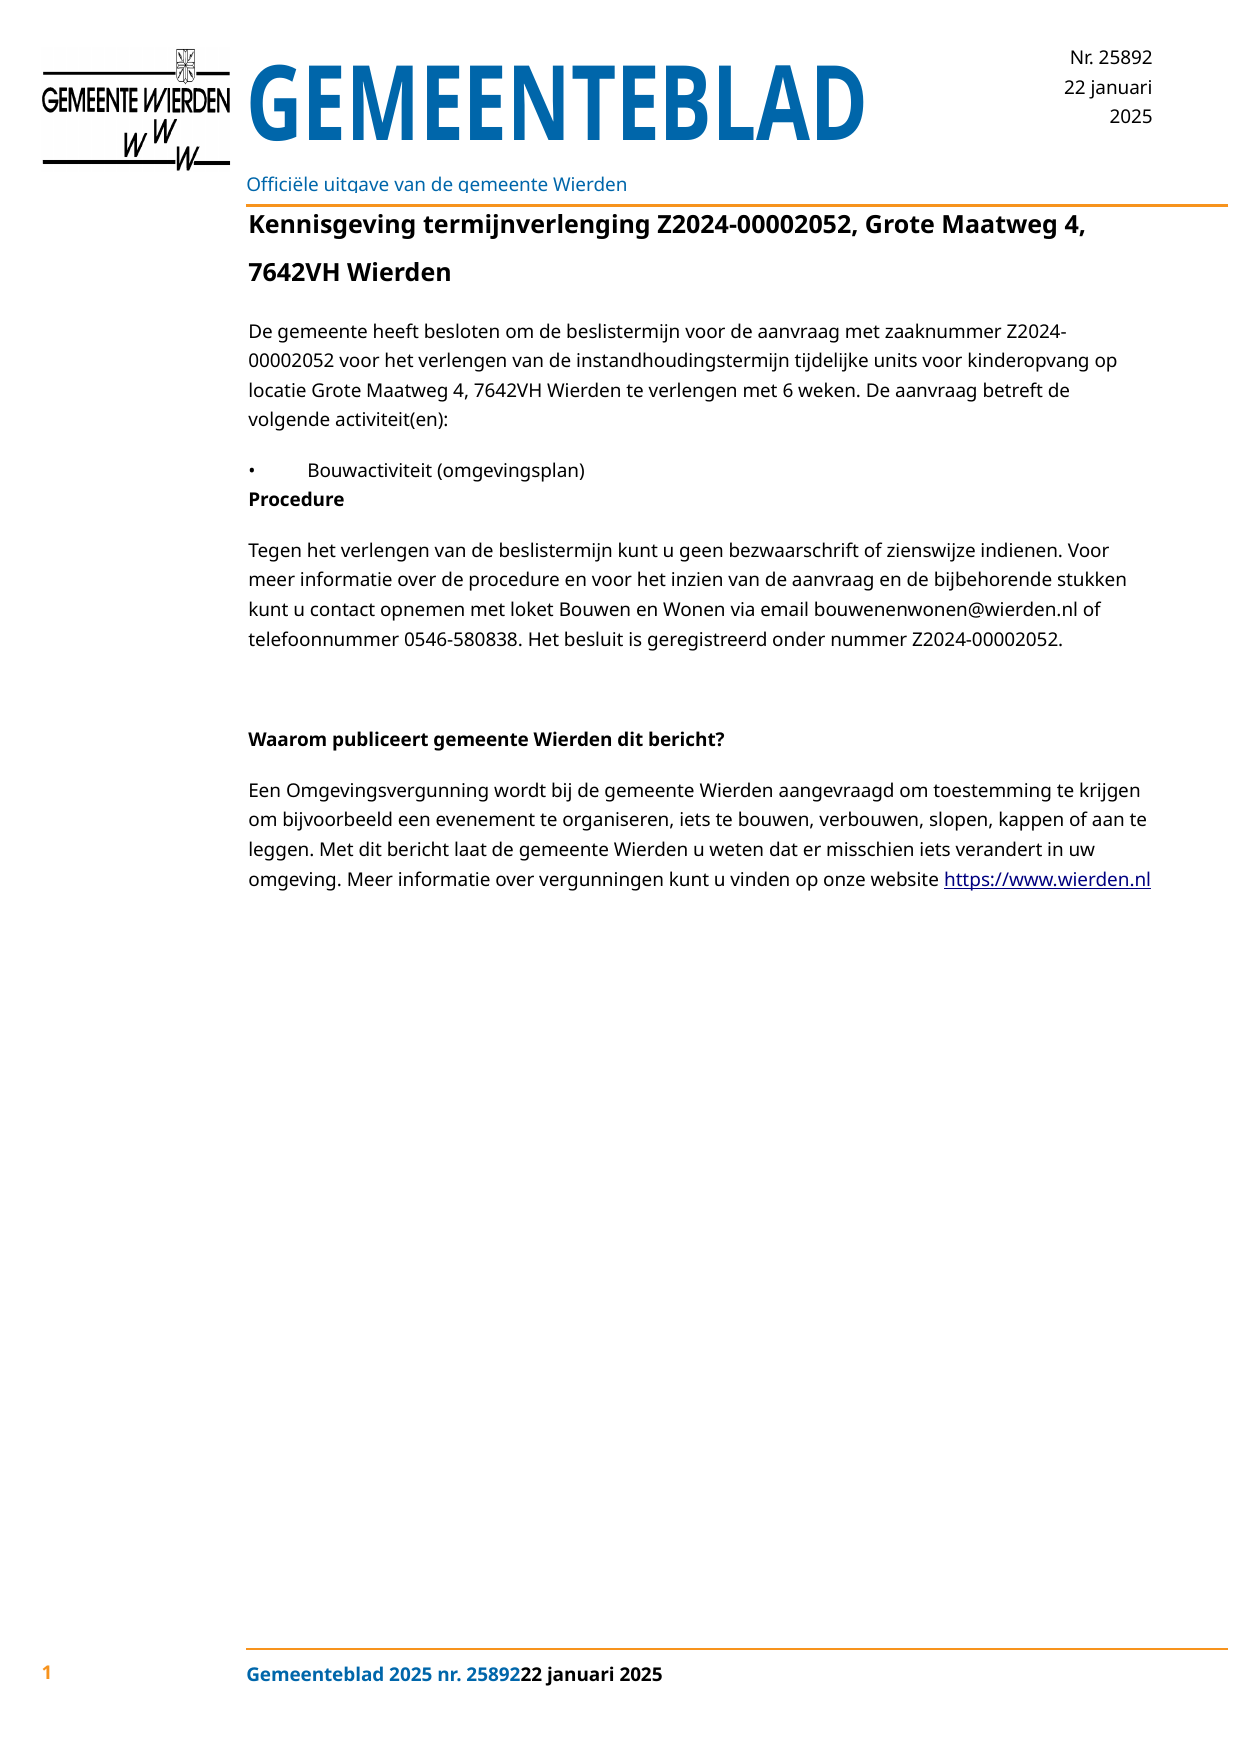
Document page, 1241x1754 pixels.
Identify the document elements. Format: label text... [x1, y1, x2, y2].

text De gemeente heeft besloten om de beslistermijn voor de aanvraag met zaaknummer Z2024-00002052 voor het verlengen van de instandhoudingstermijn tijdelijke units voor kinderopvang op locatie Grote Maatweg 4, 7642VH Wierden te verlengen met 6 weken. De aanvraag betreft de volgende activiteit(en): [248, 318, 1152, 432]
text Procedure [248, 487, 1152, 512]
text Tegen het verlengen van de beslistermijn kunt u geen bezwaarschrift of zienswijze indienen. Voor meer informatie over de procedure en voor het inzien van de aanvraag en de bijbehorende stukken kunt u contact opnemen met loket Bouwen en Wonen via email bouwenenwonen@wierden.nl of telefoonnummer 0546-580838. Het besluit is geregistreerd onder nummer Z2024-00002052. [248, 537, 1152, 652]
list Bouwactiviteit (omgevingsplan) [248, 457, 1152, 483]
text Waarom publiceert gemeente Wierden dit bericht? [248, 727, 1152, 752]
text Een Omgevingsvergunning wordt bij de gemeente Wierden aangevraagd om toestemming te krijgen om bijvoorbeeld een evenement te organiseren, iets te bouwen, verbouwen, slopen, kappen of aan te leggen. Met dit bericht laat de gemeente Wierden u weten dat er misschien iets verandert in uw omgeving. Meer informatie over vergunningen kunt u vinden op onze website https://www.wierden.nl [248, 777, 1152, 892]
picture [41, 47, 231, 172]
text Kennisgeving termijnverlenging Z2024-00002052, Grote Maatweg 4, 7642VH Wierden [248, 207, 1152, 288]
